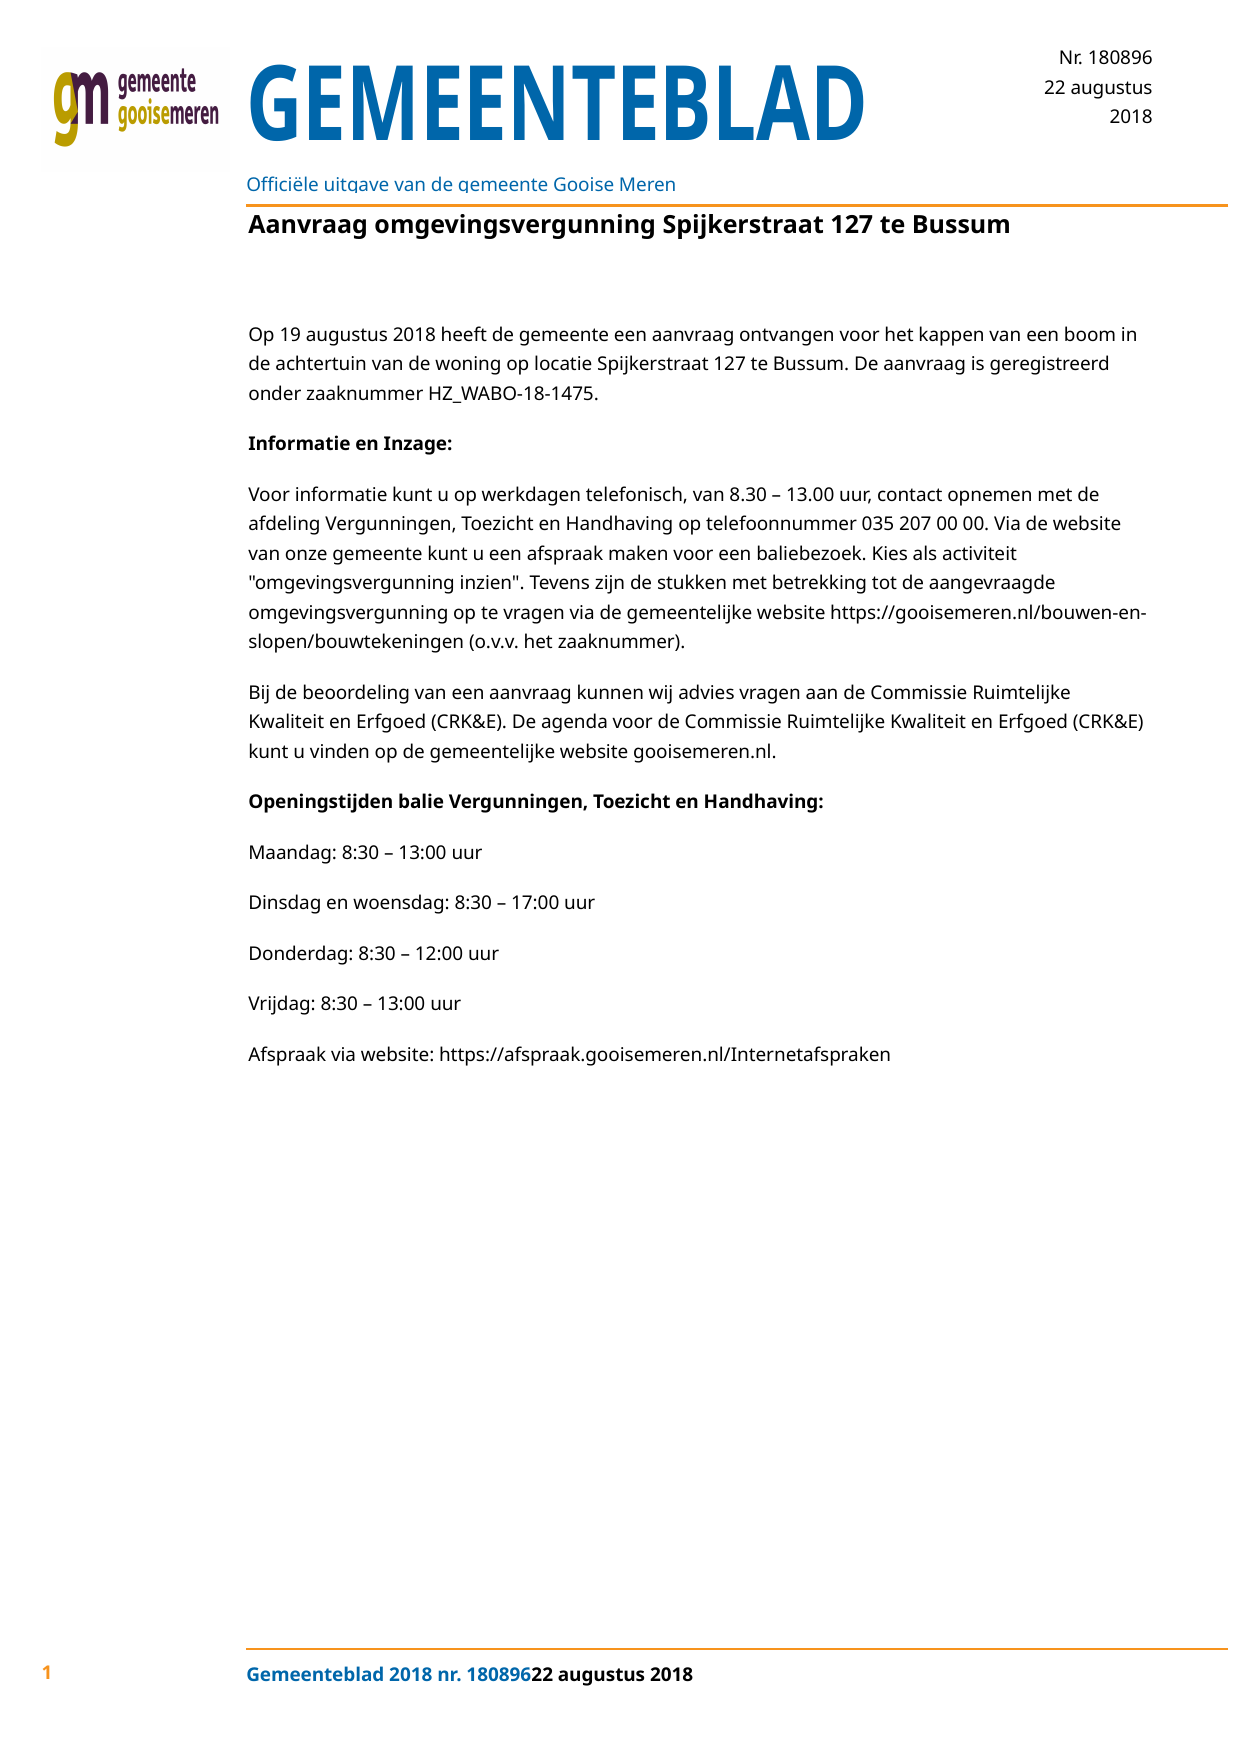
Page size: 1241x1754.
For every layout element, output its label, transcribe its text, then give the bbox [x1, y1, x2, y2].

text Vrijdag: 8:30 – 13:00 uur [248, 990, 1152, 1016]
text Openingstijden balie Vergunningen, Toezicht en Handhaving: [248, 789, 1152, 814]
text Informatie en Inzage: [248, 430, 1152, 456]
text Donderdag: 8:30 – 12:00 uur [248, 940, 1152, 966]
text Afspraak via website: https://afspraak.gooisemeren.nl/Internetafspraken [248, 1041, 1152, 1066]
text Maandag: 8:30 – 13:00 uur [248, 839, 1152, 865]
text Voor informatie kunt u op werkdagen telefonisch, van 8.30 – 13.00 uur, contact opnemen met de afdeling Vergunningen, Toezicht en Handhaving op telefoonnummer 035 207 00 00. Via de website van onze gemeente kunt u een afspraak maken voor een baliebezoek. Kies als activiteit "omgevingsvergunning inzien". Tevens zijn de stukken met betrekking tot de aangevraagde omgevingsvergunning op te vragen via de gemeentelijke website https://gooisemeren.nl/bouwen-en-slopen/bouwtekeningen (o.v.v. het zaaknummer). [248, 481, 1152, 654]
text Bij de beoordeling van een aanvraag kunnen wij advies vragen aan de Commissie Ruimtelijke Kwaliteit en Erfgoed (CRK&E). De agenda voor de Commissie Ruimtelijke Kwaliteit en Erfgoed (CRK&E) kunt u vinden op de gemeentelijke website gooisemeren.nl. [248, 679, 1152, 764]
text Aanvraag omgevingsvergunning Spijkerstraat 127 te Bussum [248, 207, 1152, 241]
picture [41, 47, 231, 172]
text Op 19 augustus 2018 heeft de gemeente een aanvraag ontvangen voor het kappen van een boom in de achtertuin van de woning op locatie Spijkerstraat 127 te Bussum. De aanvraag is geregistreerd onder zaaknummer HZ_WABO-18-1475. [248, 321, 1152, 406]
text Dinsdag en woensdag: 8:30 – 17:00 uur [248, 889, 1152, 915]
